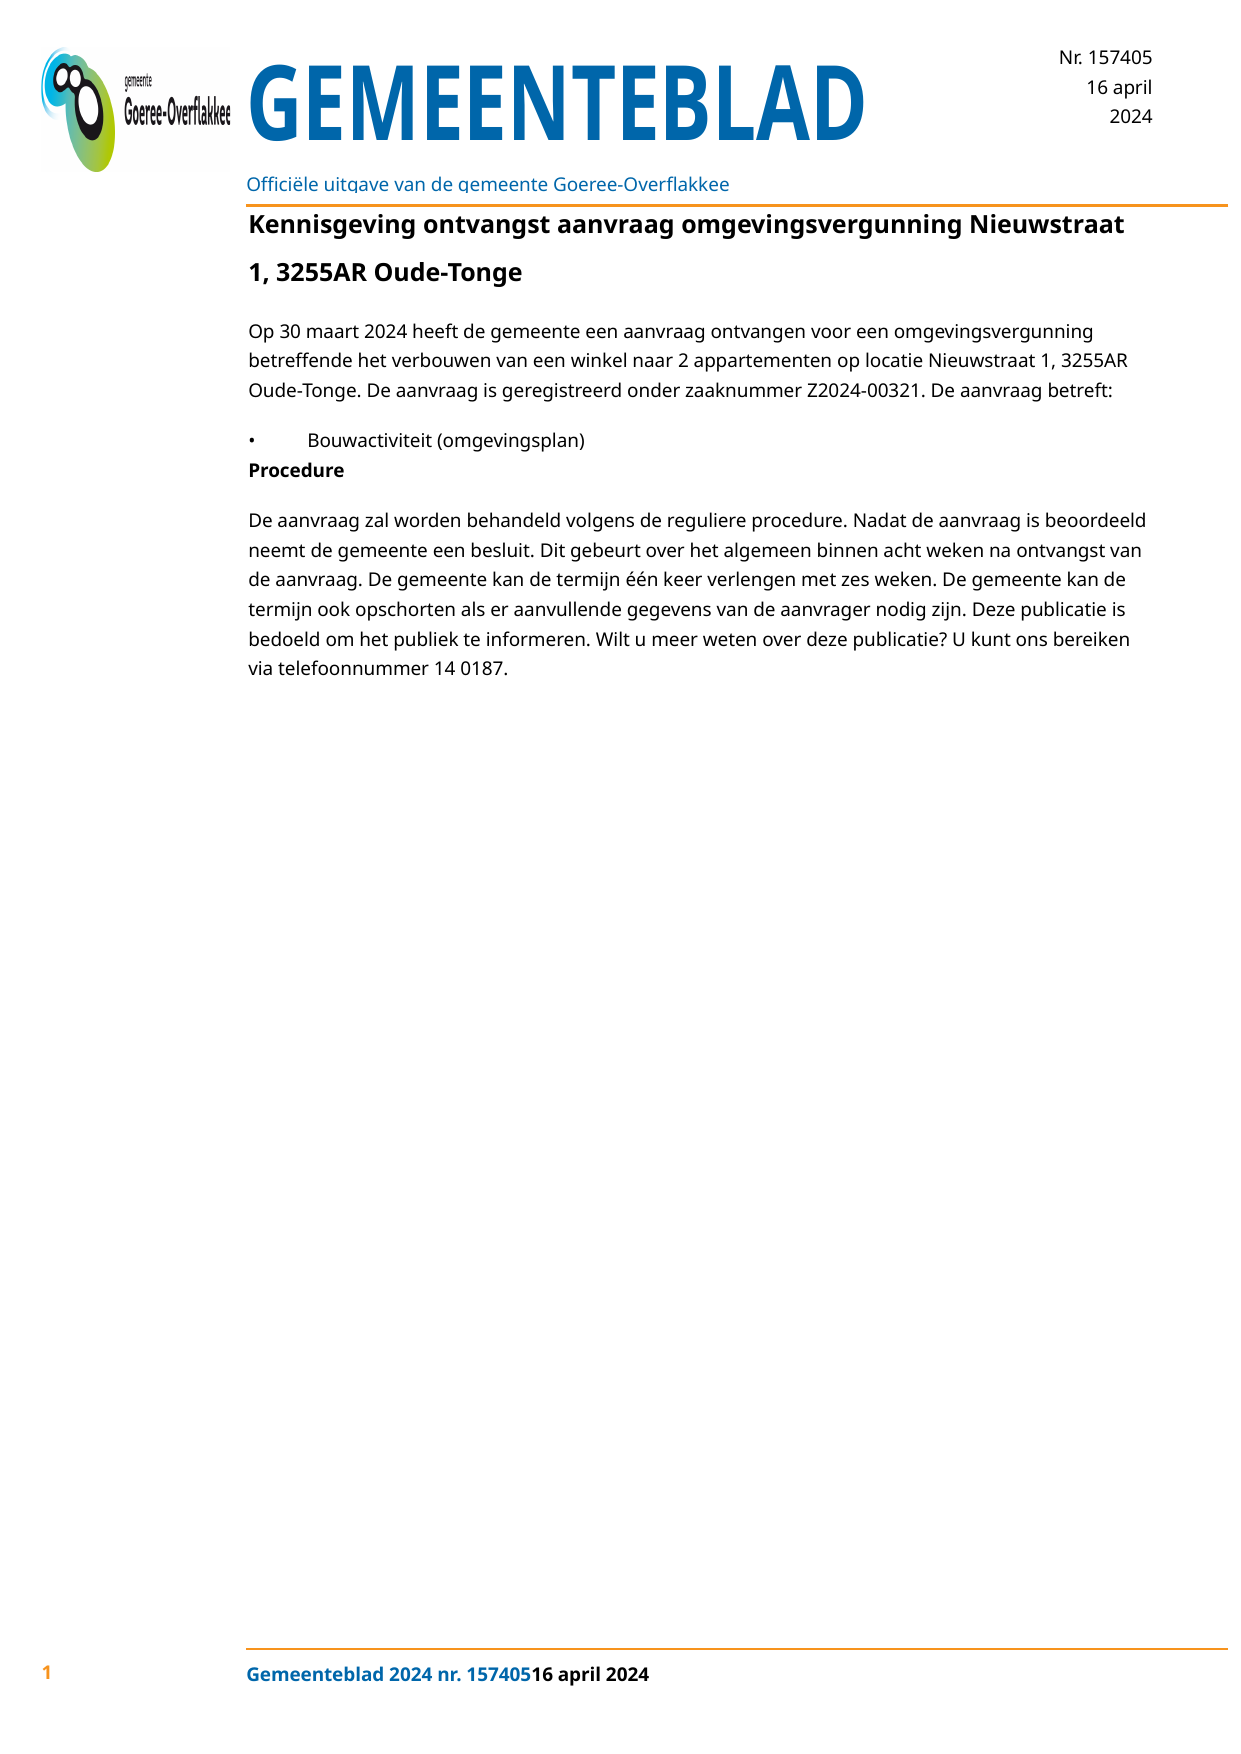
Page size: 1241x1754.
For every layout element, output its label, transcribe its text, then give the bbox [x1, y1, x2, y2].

text Procedure [248, 457, 1152, 483]
text Kennisgeving ontvangst aanvraag omgevingsvergunning Nieuwstraat 1, 3255AR Oude-Tonge [248, 207, 1152, 288]
picture [41, 47, 231, 172]
text Op 30 maart 2024 heeft de gemeente een aanvraag ontvangen voor een omgevingsvergunning betreffende het verbouwen van een winkel naar 2 appartementen op locatie Nieuwstraat 1, 3255AR Oude-Tonge. De aanvraag is geregistreerd onder zaaknummer Z2024-00321. De aanvraag betreft: [248, 318, 1152, 403]
text De aanvraag zal worden behandeld volgens de reguliere procedure. Nadat de aanvraag is beoordeeld neemt de gemeente een besluit. Dit gebeurt over het algemeen binnen acht weken na ontvangst van de aanvraag. De gemeente kan de termijn één keer verlengen met zes weken. De gemeente kan de termijn ook opschorten als er aanvullende gegevens van de aanvrager nodig zijn. Deze publicatie is bedoeld om het publiek te informeren. Wilt u meer weten over deze publicatie? U kunt ons bereiken via telefoonnummer 14 0187. [248, 507, 1152, 681]
list Bouwactiviteit (omgevingsplan) [248, 427, 1152, 453]
